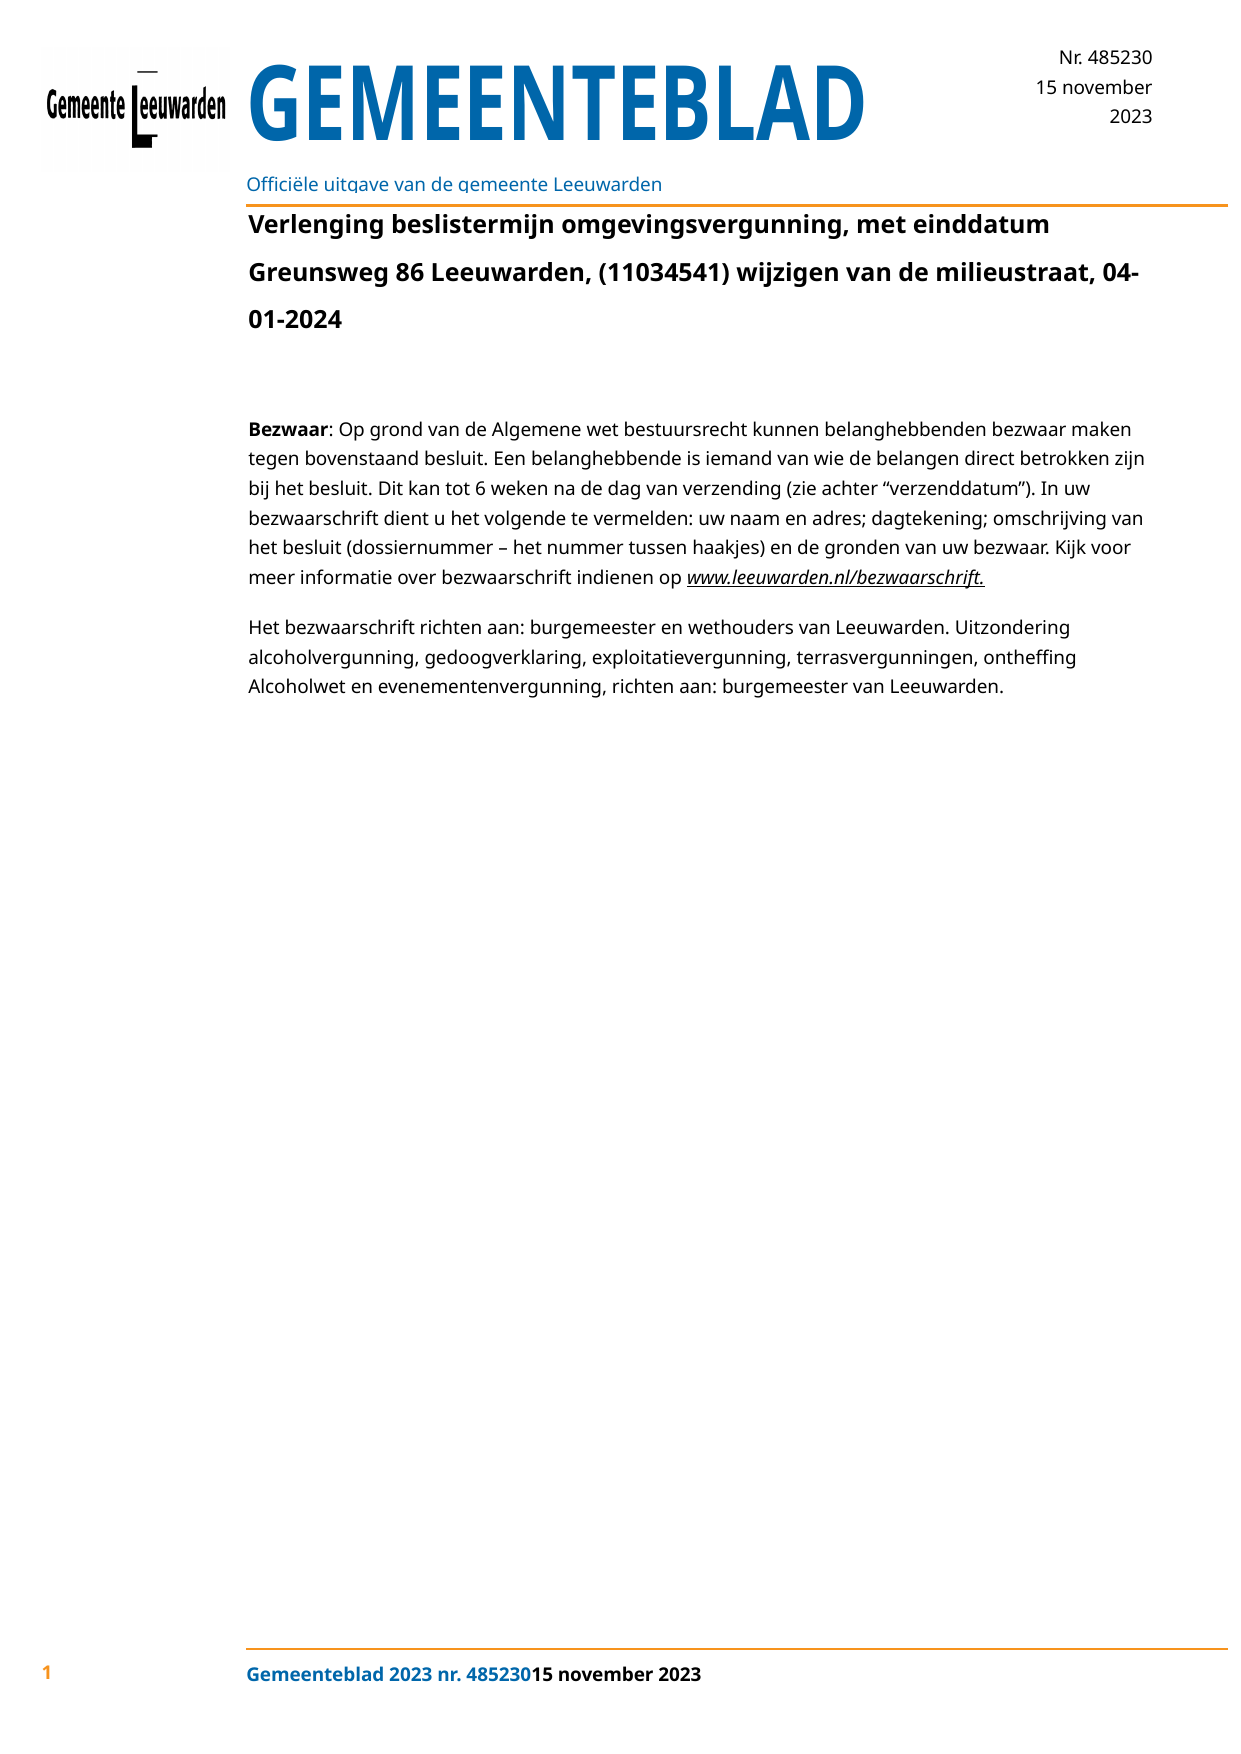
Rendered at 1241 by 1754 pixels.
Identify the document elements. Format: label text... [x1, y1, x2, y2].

picture [41, 47, 231, 172]
text Verlenging beslistermijn omgevingsvergunning, met einddatum Greunsweg 86 Leeuwarden, (11034541) wijzigen van de milieustraat, 04-01-2024 [248, 207, 1152, 336]
text Bezwaar: Op grond van de Algemene wet bestuursrecht kunnen belanghebbenden bezwaar maken tegen bovenstaand besluit. Een belanghebbende is iemand van wie de belangen direct betrokken zijn bij het besluit. Dit kan tot 6 weken na de dag van verzending (zie achter “verzenddatum”). In uw bezwaarschrift dient u het volgende te vermelden: uw naam en adres; dagtekening; omschrijving van het besluit (dossiernummer – het nummer tussen haakjes) en de gronden van uw bezwaar. Kijk voor meer informatie over bezwaarschrift indienen op www.leeuwarden.nl/bezwaarschrift. [248, 416, 1152, 589]
text Het bezwaarschrift richten aan: burgemeester en wethouders van Leeuwarden. Uitzondering alcoholvergunning, gedoogverklaring, exploitatievergunning, terrasvergunningen, ontheffing Alcoholwet en evenementenvergunning, richten aan: burgemeester van Leeuwarden. [248, 614, 1152, 699]
